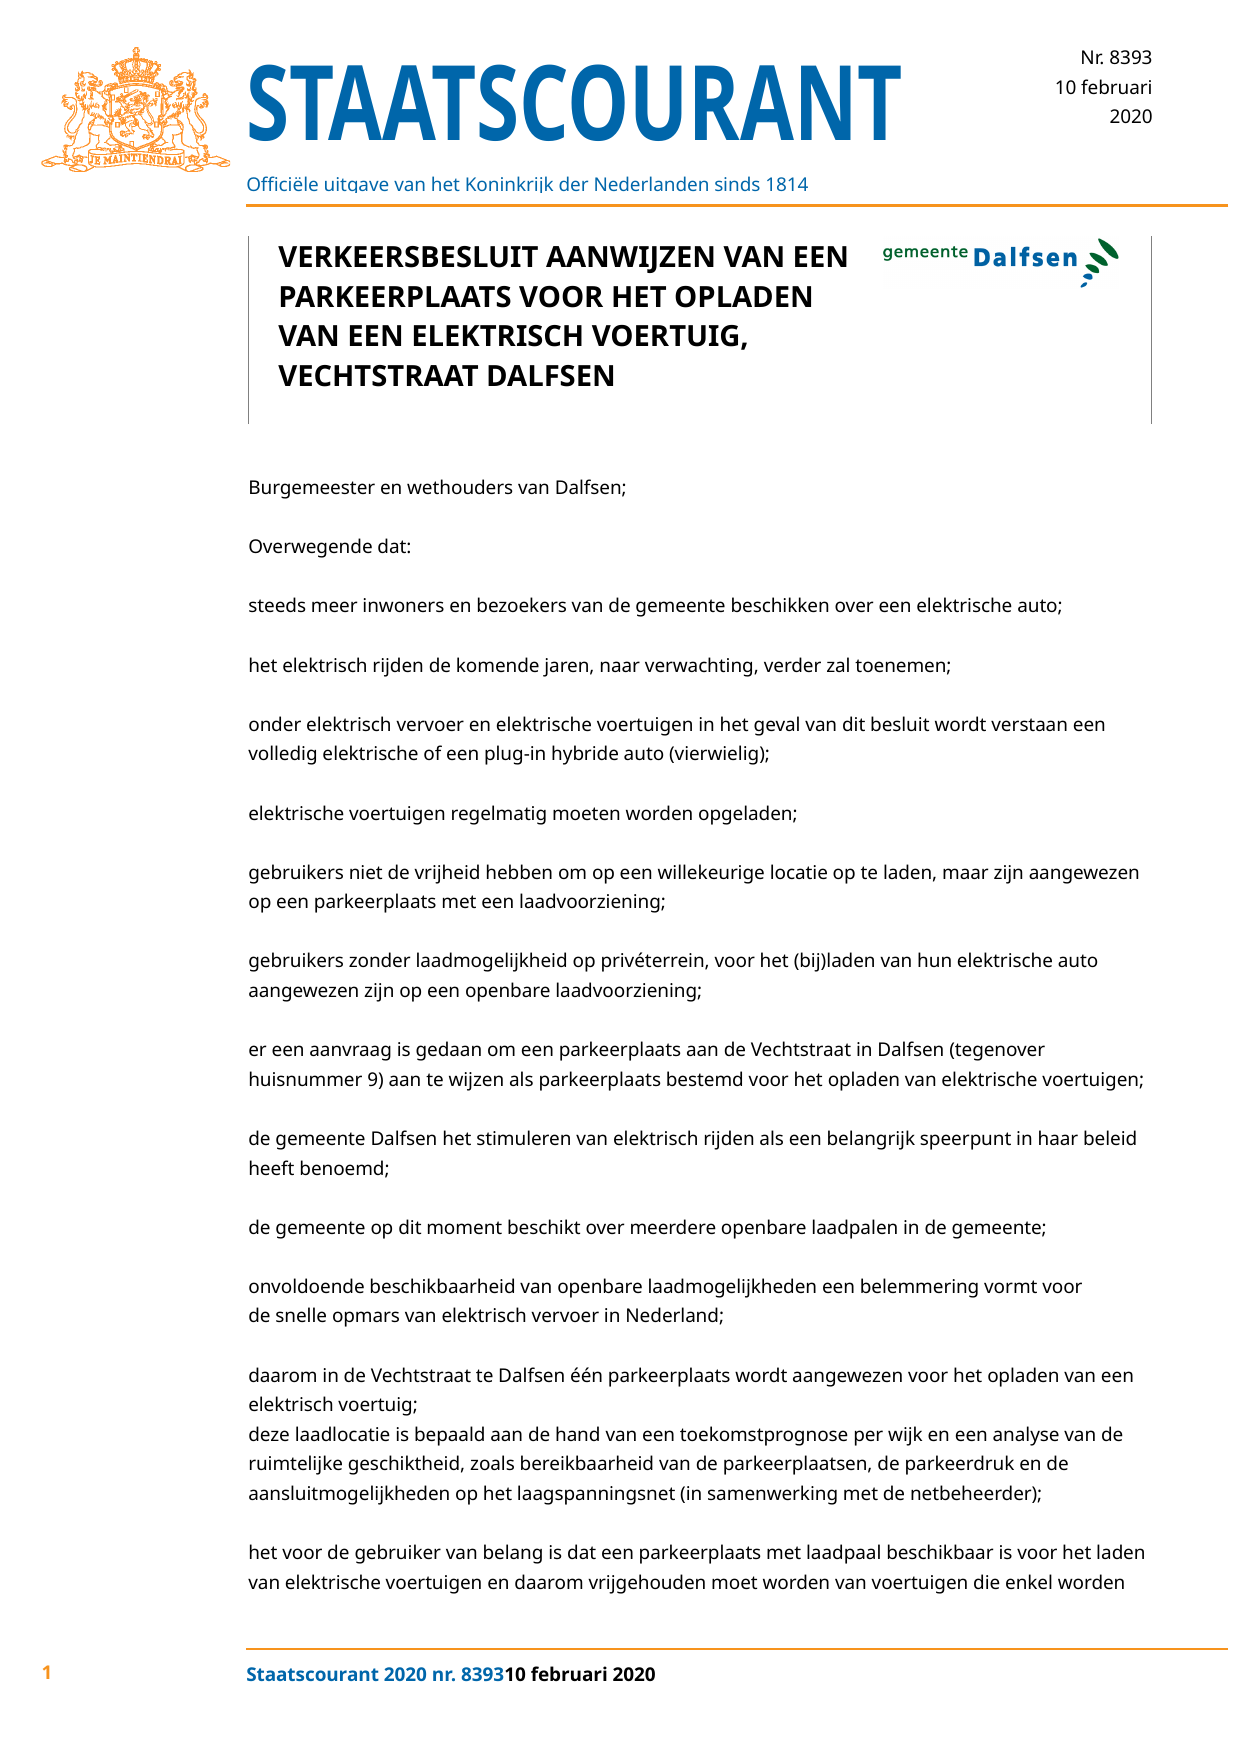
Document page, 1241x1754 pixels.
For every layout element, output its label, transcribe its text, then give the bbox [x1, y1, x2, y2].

text de gemeente op dit moment beschikt over meerdere openbare laadpalen in de gemeente; [248, 1214, 1152, 1240]
text het elektrisch rijden de komende jaren, naar verwachting, verder zal toenemen; [248, 652, 1152, 678]
text onder elektrisch vervoer en elektrische voertuigen in het geval van dit besluit wordt verstaan een [248, 711, 1152, 737]
text daarom in de Vechtstraat te Dalfsen één parkeerplaats wordt aangewezen voor het opladen van een elektrisch voertuig; [248, 1362, 1152, 1417]
table_header VERKEERSBESLUIT AANWIJZEN VAN EEN PARKEERPLAATS VOOR HET OPLADEN VAN EEN ELEKTRISCH VOERTUIG, VECHTSTRAAT DALFSEN [249, 236, 850, 424]
text de snelle opmars van elektrisch vervoer in Nederland; [248, 1303, 1152, 1328]
text Burgemeester en wethouders van Dalfsen; [248, 474, 1152, 500]
text er een aanvraag is gedaan om een parkeerplaats aan de Vechtstraat in Dalfsen (tegenover [248, 1036, 1152, 1062]
text Overwegende dat: [248, 533, 1152, 559]
text gebruikers zonder laadmogelijkheid op privéterrein, voor het (bij)laden van hun elektrische auto [248, 948, 1152, 973]
picture [882, 236, 1119, 289]
text op een parkeerplaats met een laadvoorziening; [248, 888, 1152, 914]
text deze laadlocatie is bepaald aan de hand van een toekomstprognose per wijk en een analyse van de ruimtelijke geschiktheid, zoals bereikbaarheid van de parkeerplaatsen, de parkeerdruk en de aansluitmogelijkheden op het laagspanningsnet (in samenwerking met de netbeheerder); [248, 1421, 1152, 1506]
text volledig elektrische of een plug-in hybride auto (vierwielig); [248, 741, 1152, 766]
text onvoldoende beschikbaarheid van openbare laadmogelijkheden een belemmering vormt voor [248, 1273, 1152, 1299]
text gebruikers niet de vrijheid hebben om op een willekeurige locatie op te laden, maar zijn aangewezen [248, 859, 1152, 885]
text de gemeente Dalfsen het stimuleren van elektrisch rijden als een belangrijk speerpunt in haar beleid heeft benoemd; [248, 1125, 1152, 1181]
text het voor de gebruiker van belang is dat een parkeerplaats met laadpaal beschikbaar is voor het laden van elektrische voertuigen en daarom vrijgehouden moet worden van voertuigen die enkel worden [248, 1539, 1152, 1595]
text huisnummer 9) aan te wijzen als parkeerplaats bestemd voor het opladen van elektrische voertuigen; [248, 1066, 1152, 1092]
table_header [850, 236, 1151, 424]
text elektrische voertuigen regelmatig moeten worden opgeladen; [248, 800, 1152, 826]
picture [41, 47, 231, 172]
text aangewezen zijn op een openbare laadvoorziening; [248, 977, 1152, 1003]
text steeds meer inwoners en bezoekers van de gemeente beschikken over een elektrische auto; [248, 593, 1152, 618]
